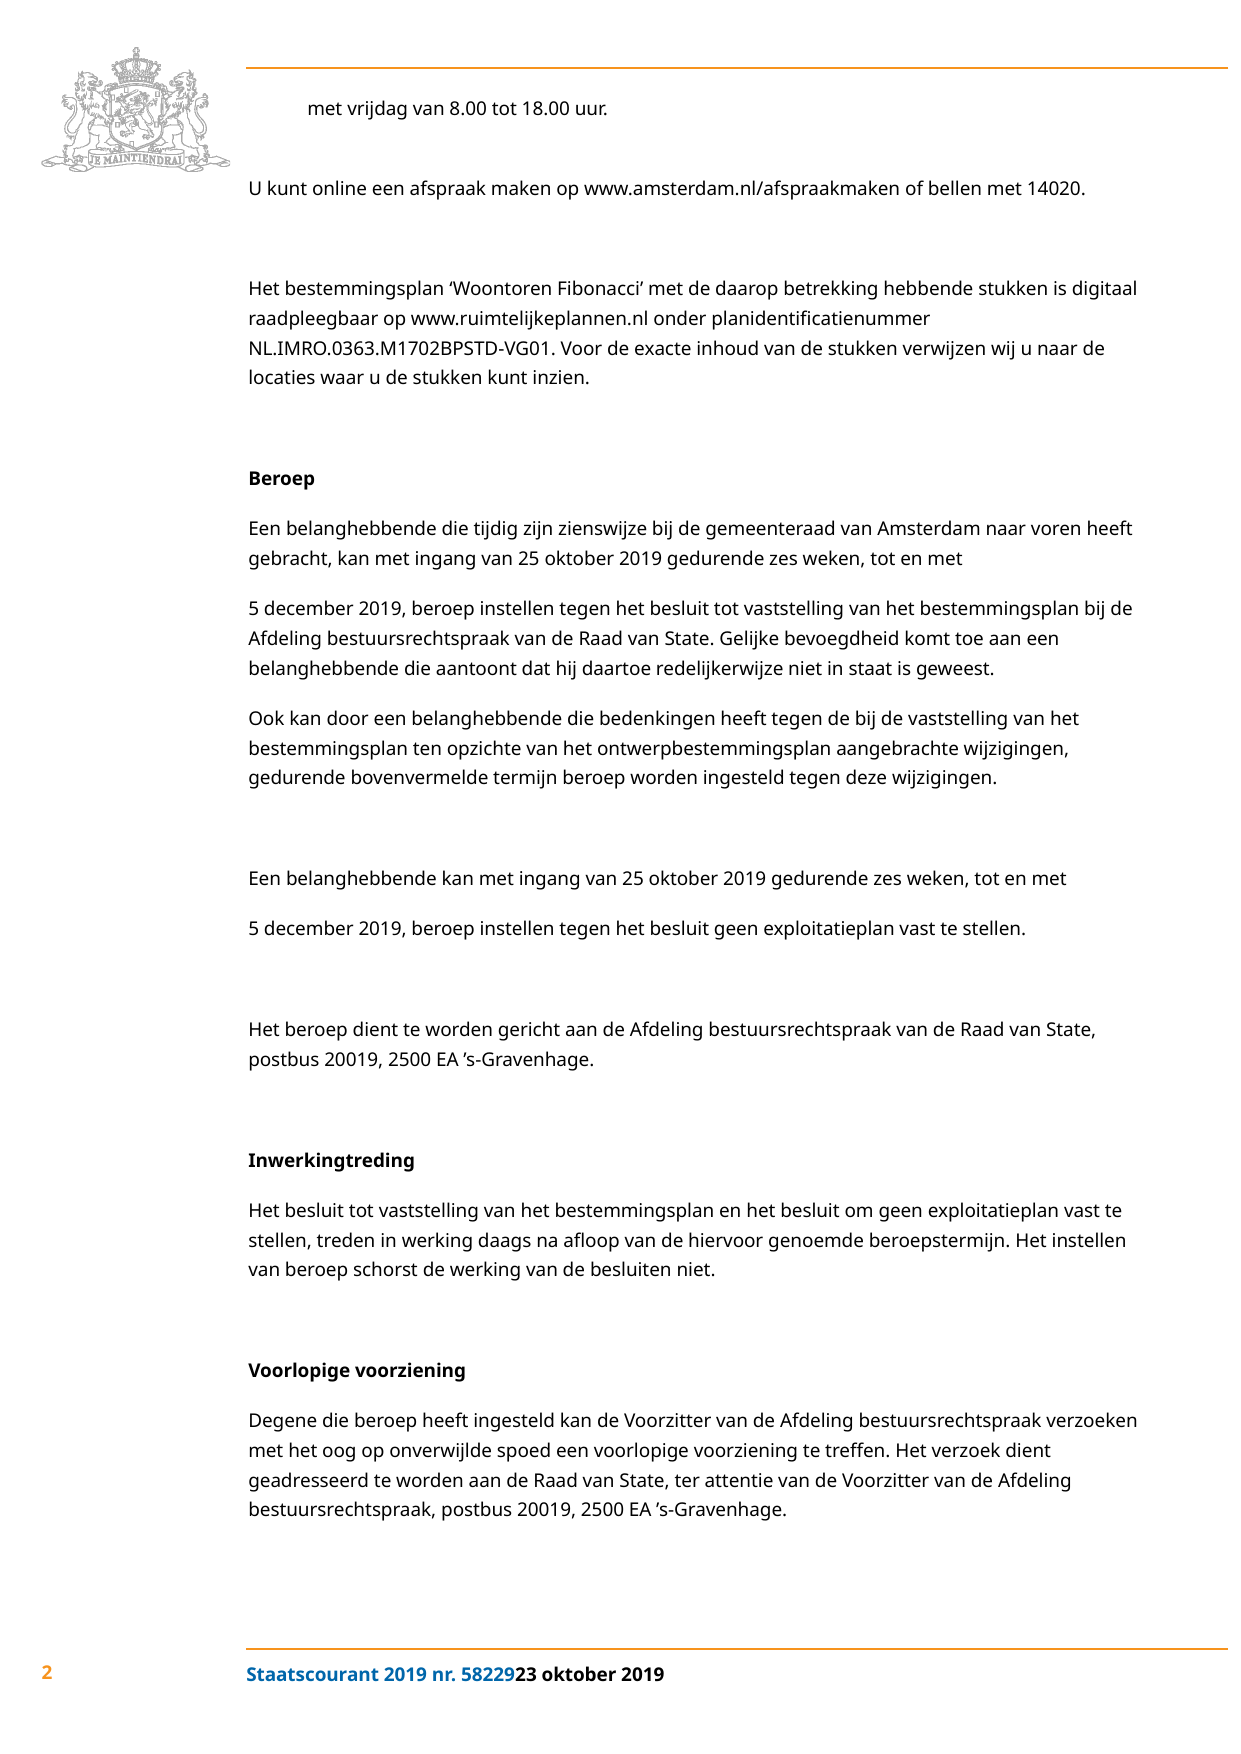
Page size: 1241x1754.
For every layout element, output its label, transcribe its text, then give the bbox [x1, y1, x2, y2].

text Het beroep dient te worden gericht aan de Afdeling bestuursrechtspraak van de Raad van State, postbus 20019, 2500 EA ’s-Gravenhage. [248, 1016, 1152, 1072]
text 5 december 2019, beroep instellen tegen het besluit tot vaststelling van het bestemmingsplan bij de Afdeling bestuursrechtspraak van de Raad van State. Gelijke bevoegdheid komt toe aan een belanghebbende die aantoont dat hij daartoe redelijkerwijze niet in staat is geweest. [248, 596, 1152, 681]
text Beroep [248, 465, 1152, 491]
text Inwerkingtreding [248, 1147, 1152, 1173]
text Een belanghebbende kan met ingang van 25 oktober 2019 gedurende zes weken, tot en met [248, 865, 1152, 891]
text Het bestemmingsplan ‘Woontoren Fibonacci’ met de daarop betrekking hebbende stukken is digitaal raadpleegbaar op www.ruimtelijkeplannen.nl onder planidentificatienummer NL.IMRO.0363.M1702BPSTD-VG01. Voor de exacte inhoud van de stukken verwijzen wij u naar de locaties waar u de stukken kunt inzien. [248, 276, 1152, 390]
text Een belanghebbende die tijdig zijn zienswijze bij de gemeenteraad van Amsterdam naar voren heeft gebracht, kan met ingang van 25 oktober 2019 gedurende zes weken, tot en met [248, 516, 1152, 571]
list met vrijdag van 8.00 tot 18.00 uur. [248, 95, 1152, 121]
text 5 december 2019, beroep instellen tegen het besluit geen exploitatieplan vast te stellen. [248, 916, 1152, 941]
text Degene die beroep heeft ingesteld kan de Voorzitter van de Afdeling bestuursrechtspraak verzoeken met het oog op onverwijlde spoed een voorlopige voorziening te treffen. Het verzoek dient geadresseerd te worden aan de Raad van State, ter attentie van de Voorzitter van de Afdeling bestuursrechtspraak, postbus 20019, 2500 EA ’s-Gravenhage. [248, 1408, 1152, 1522]
text Het besluit tot vaststelling van het bestemmingsplan en het besluit om geen exploitatieplan vast te stellen, treden in werking daags na afloop van de hiervoor genoemde beroepstermijn. Het instellen van beroep schorst de werking van de besluiten niet. [248, 1197, 1152, 1282]
text Ook kan door een belanghebbende die bedenkingen heeft tegen de bij de vaststelling van het bestemmingsplan ten opzichte van het ontwerpbestemmingsplan aangebrachte wijzigingen, gedurende bovenvermelde termijn beroep worden ingesteld tegen deze wijzigingen. [248, 705, 1152, 790]
text U kunt online een afspraak maken op www.amsterdam.nl/afspraakmaken of bellen met 14020. [248, 175, 1152, 201]
picture [41, 47, 231, 172]
text Voorlopige voorziening [248, 1357, 1152, 1383]
